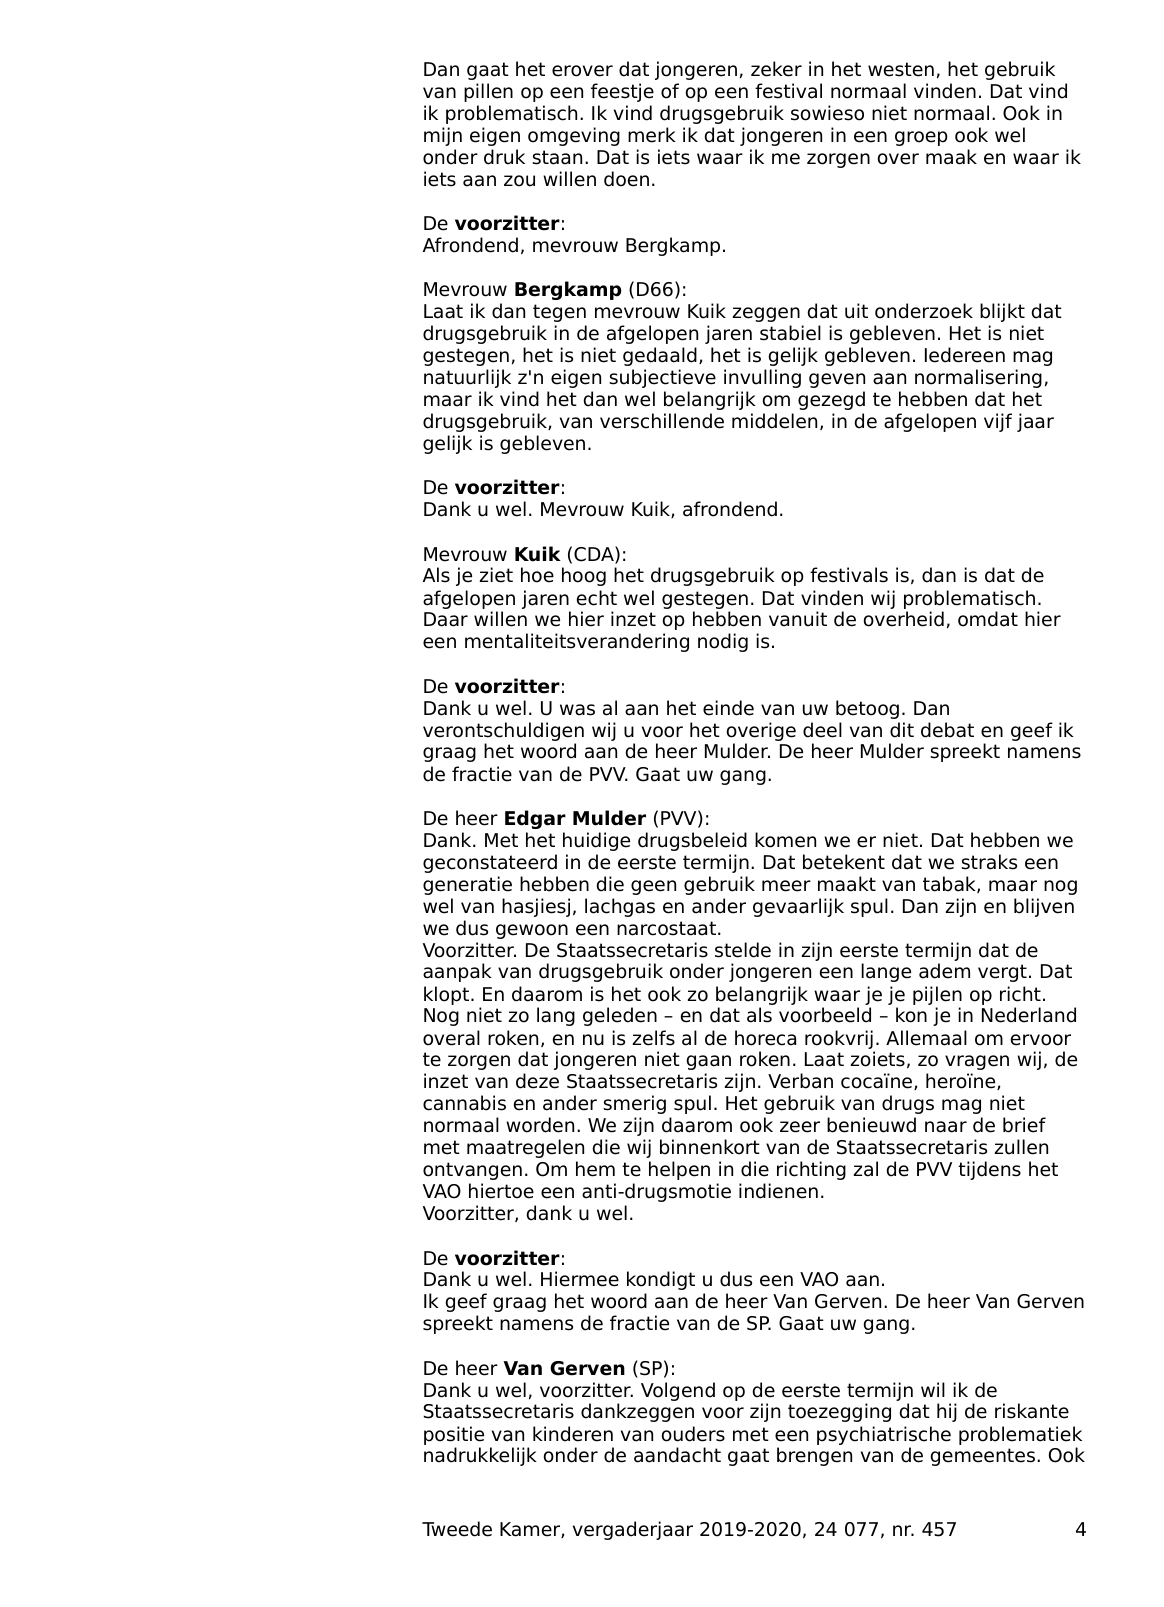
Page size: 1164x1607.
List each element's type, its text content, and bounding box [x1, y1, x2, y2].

text De voorzitter: [422, 676, 1087, 697]
text Dank u wel, voorzitter. Volgend op de eerste termijn wil ik de Staatssecretaris dankzeggen voor zijn toezegging dat hij de riskante positie van kinderen van ouders met een psychiatrische problematiek nadrukkelijk onder de aandacht gaat brengen van de gemeentes. Ook [422, 1379, 1087, 1467]
text Ik geef graag het woord aan de heer Van Gerven. De heer Van Gerven spreekt namens de fractie van de SP. Gaat uw gang. [422, 1291, 1087, 1335]
text Dank. Met het huidige drugsbeleid komen we er niet. Dat hebben we geconstateerd in de eerste termijn. Dat betekent dat we straks een generatie hebben die geen gebruik meer maakt van tabak, maar nog wel van hasjiesj, lachgas en ander gevaarlijk spul. Dan zijn en blijven we dus gewoon een narcostaat. [422, 829, 1087, 939]
text Als je ziet hoe hoog het drugsgebruik op festivals is, dan is dat de afgelopen jaren echt wel gestegen. Dat vinden wij problematisch. Daar willen we hier inzet op hebben vanuit de overheid, omdat hier een mentaliteitsverandering nodig is. [422, 565, 1087, 653]
text De heer Van Gerven (SP): [422, 1357, 1087, 1379]
text Mevrouw Bergkamp (D66): [422, 279, 1087, 301]
text De voorzitter: [422, 1247, 1087, 1269]
text De heer Edgar Mulder (PVV): [422, 808, 1087, 829]
text De voorzitter: [422, 477, 1087, 499]
text Afrondend, mevrouw Bergkamp. [422, 235, 1087, 257]
text Dank u wel. Mevrouw Kuik, afrondend. [422, 499, 1087, 521]
text Laat ik dan tegen mevrouw Kuik zeggen dat uit onderzoek blijkt dat drugsgebruik in de afgelopen jaren stabiel is gebleven. Het is niet gestegen, het is niet gedaald, het is gelijk gebleven. Iedereen mag natuurlijk z'n eigen subjectieve invulling geven aan normalisering, maar ik vind het dan wel belangrijk om gezegd te hebben dat het drugsgebruik, van verschillende middelen, in de afgelopen vijf jaar gelijk is gebleven. [422, 301, 1087, 455]
text Voorzitter, dank u wel. [422, 1203, 1087, 1225]
text Voorzitter. De Staatssecretaris stelde in zijn eerste termijn dat de aanpak van drugsgebruik onder jongeren een lange adem vergt. Dat klopt. En daarom is het ook zo belangrijk waar je je pijlen op richt. Nog niet zo lang geleden – en dat als voorbeeld – kon je in Nederland overal roken, en nu is zelfs al de horeca rookvrij. Allemaal om ervoor te zorgen dat jongeren niet gaan roken. Laat zoiets, zo vragen wij, de inzet van deze Staatssecretaris zijn. Verban cocaïne, heroïne, cannabis en ander smerig spul. Het gebruik van drugs mag niet normaal worden. We zijn daarom ook zeer benieuwd naar de brief met maatregelen die wij binnenkort van de Staatssecretaris zullen ontvangen. Om hem te helpen in die richting zal de PVV tijdens het VAO hiertoe een anti-drugsmotie indienen. [422, 939, 1087, 1203]
text Dank u wel. U was al aan het einde van uw betoog. Dan verontschuldigen wij u voor het overige deel van dit debat en geef ik graag het woord aan de heer Mulder. De heer Mulder spreekt namens de fractie van de PVV. Gaat uw gang. [422, 697, 1087, 785]
text Mevrouw Kuik (CDA): [422, 543, 1087, 565]
text Dan gaat het erover dat jongeren, zeker in het westen, het gebruik van pillen op een feestje of op een festival normaal vinden. Dat vind ik problematisch. Ik vind drugsgebruik sowieso niet normaal. Ook in mijn eigen omgeving merk ik dat jongeren in een groep ook wel onder druk staan. Dat is iets waar ik me zorgen over maak en waar ik iets aan zou willen doen. [422, 59, 1087, 191]
text De voorzitter: [422, 213, 1087, 235]
text Dank u wel. Hiermee kondigt u dus een VAO aan. [422, 1269, 1087, 1291]
